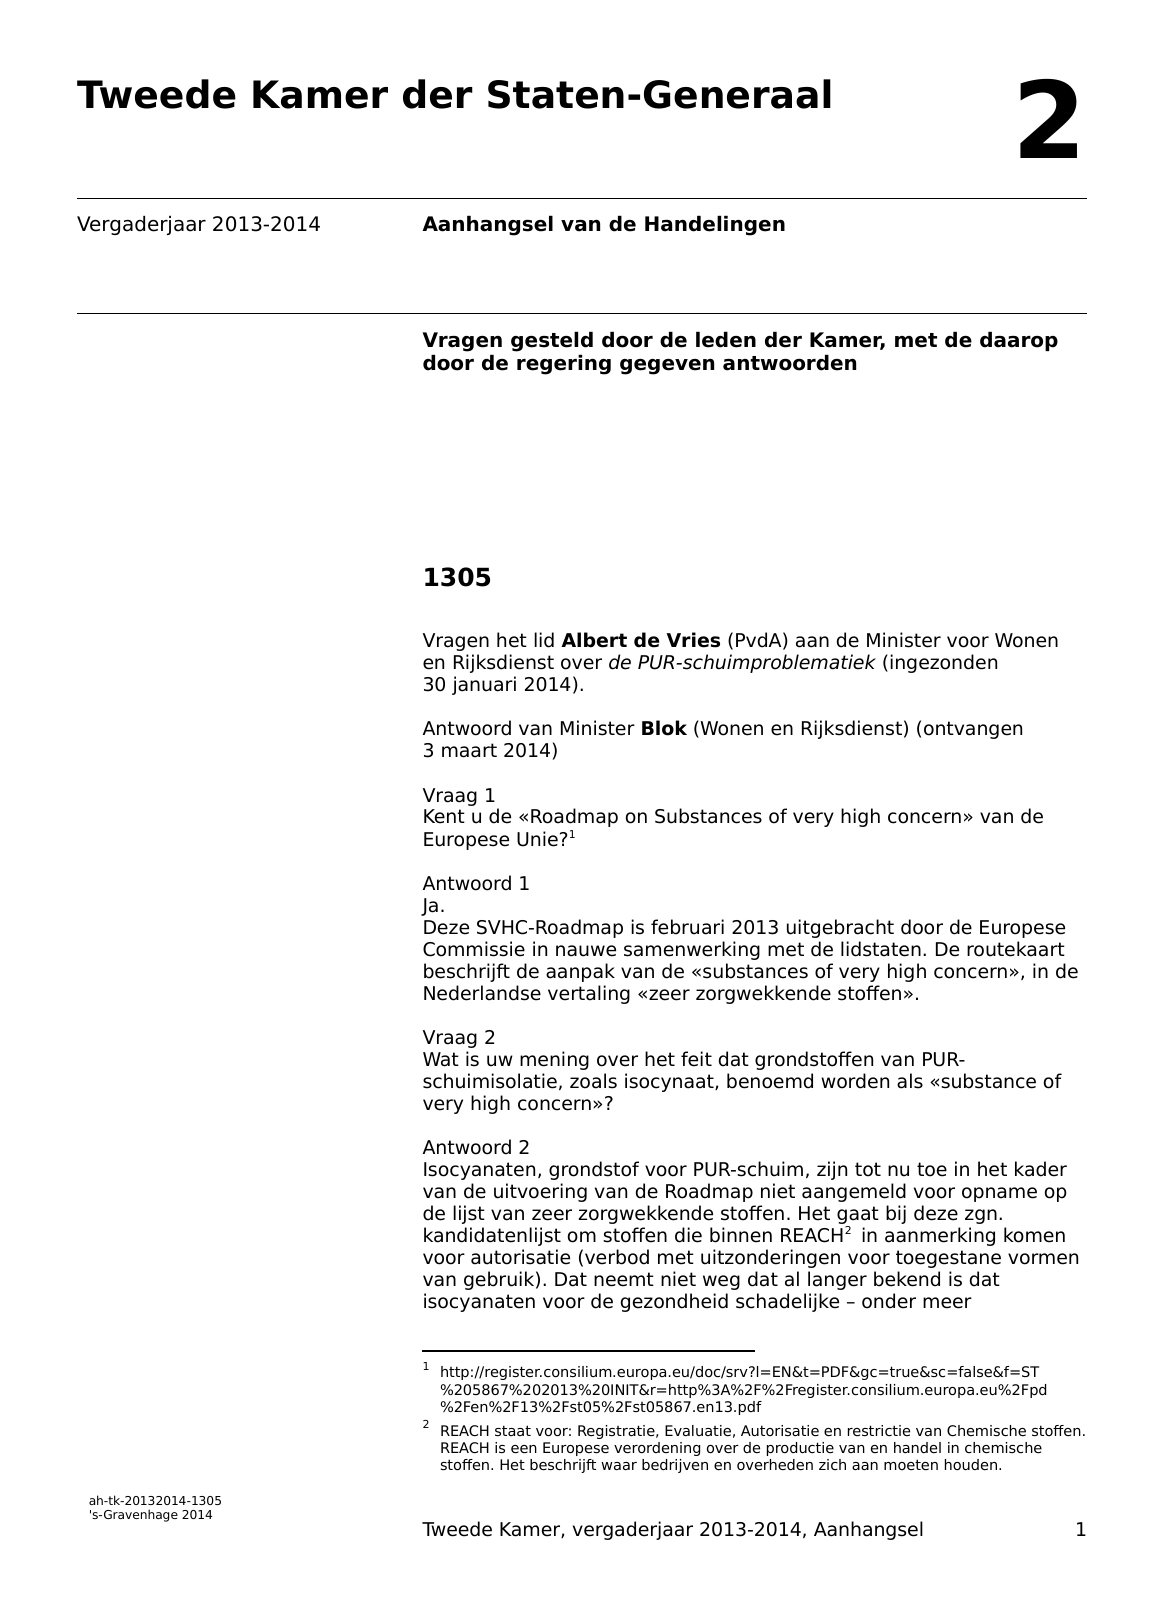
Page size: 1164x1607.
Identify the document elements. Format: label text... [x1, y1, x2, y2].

text Kent u de «Roadmap on Substances of very high concern» van de Europese Unie? [422, 806, 1087, 850]
text 's-Gravenhage 2014 [88, 1508, 323, 1522]
table_cell Vragen gesteld door de leden der Kamer, met de daarop door de regering gegeven antwoorden [422, 314, 1087, 375]
text Antwoord 2 [422, 1137, 1087, 1159]
text Vraag 2 [422, 1027, 1087, 1049]
table_header Tweede Kamer der Staten-Generaal [77, 59, 886, 198]
text REACH staat voor: Registratie, Evaluatie, Autorisatie en restrictie van Chemische stoffen. REACH is een Europese verordening over de productie van en handel in chemische stoffen. Het beschrijft waar bedrijven en overheden zich aan moeten houden. [422, 1418, 1087, 1474]
text Ja. [422, 894, 1087, 917]
table_cell Aanhangsel van de Handelingen [422, 199, 1087, 313]
table_cell Vergaderjaar 2013-2014 [77, 199, 422, 313]
text 1305 [422, 563, 1087, 592]
text Wat is uw mening over het feit dat grondstoffen van PUR-schuimisolatie, zoals isocynaat, benoemd worden als «substance of very high concern»? [422, 1049, 1087, 1114]
text http://register.consilium.europa.eu/doc/srv?l=EN&t=PDF&gc=true&sc=false&f=ST%205867%202013%20INIT&r=http%3A%2F%2Fregister.consilium.europa.eu%2Fpd%2Fen%2F13%2Fst05%2Fst05867.en13.pdf [422, 1360, 1087, 1416]
text ah-tk-20132014-1305 [88, 1494, 323, 1508]
text Vragen het lid Albert de Vries (PvdA) aan de Minister voor Wonen en Rijksdienst over de PUR-schuimproblematiek (ingezonden 30 januari 2014). [422, 630, 1087, 696]
text Deze SVHC-Roadmap is februari 2013 uitgebracht door de Europese Commissie in nauwe samenwerking met de lidstaten. De routekaart beschrijft de aanpak van de «substances of very high concern», in de Nederlandse vertaling «zeer zorgwekkende stoffen». [422, 917, 1087, 1004]
text Vraag 1 [422, 784, 1087, 806]
table_header 2 [886, 59, 1087, 198]
text Isocyanaten, grondstof voor PUR-schuim, zijn tot nu toe in het kader van de uitvoering van de Roadmap niet aangemeld voor opname op de lijst van zeer zorgwekkende stoffen. Het gaat bij deze zgn. kandidatenlijst om stoffen die binnen REACH in aanmerking komen voor autorisatie (verbod met uitzonderingen voor toegestane vormen van gebruik). Dat neemt niet weg dat al langer bekend is dat isocyanaten voor de gezondheid schadelijke – onder meer [422, 1159, 1087, 1313]
text Antwoord 1 [422, 873, 1087, 894]
table_cell [77, 314, 422, 375]
text Antwoord van Minister Blok (Wonen en Rijksdienst) (ontvangen 3 maart 2014) [422, 718, 1087, 762]
